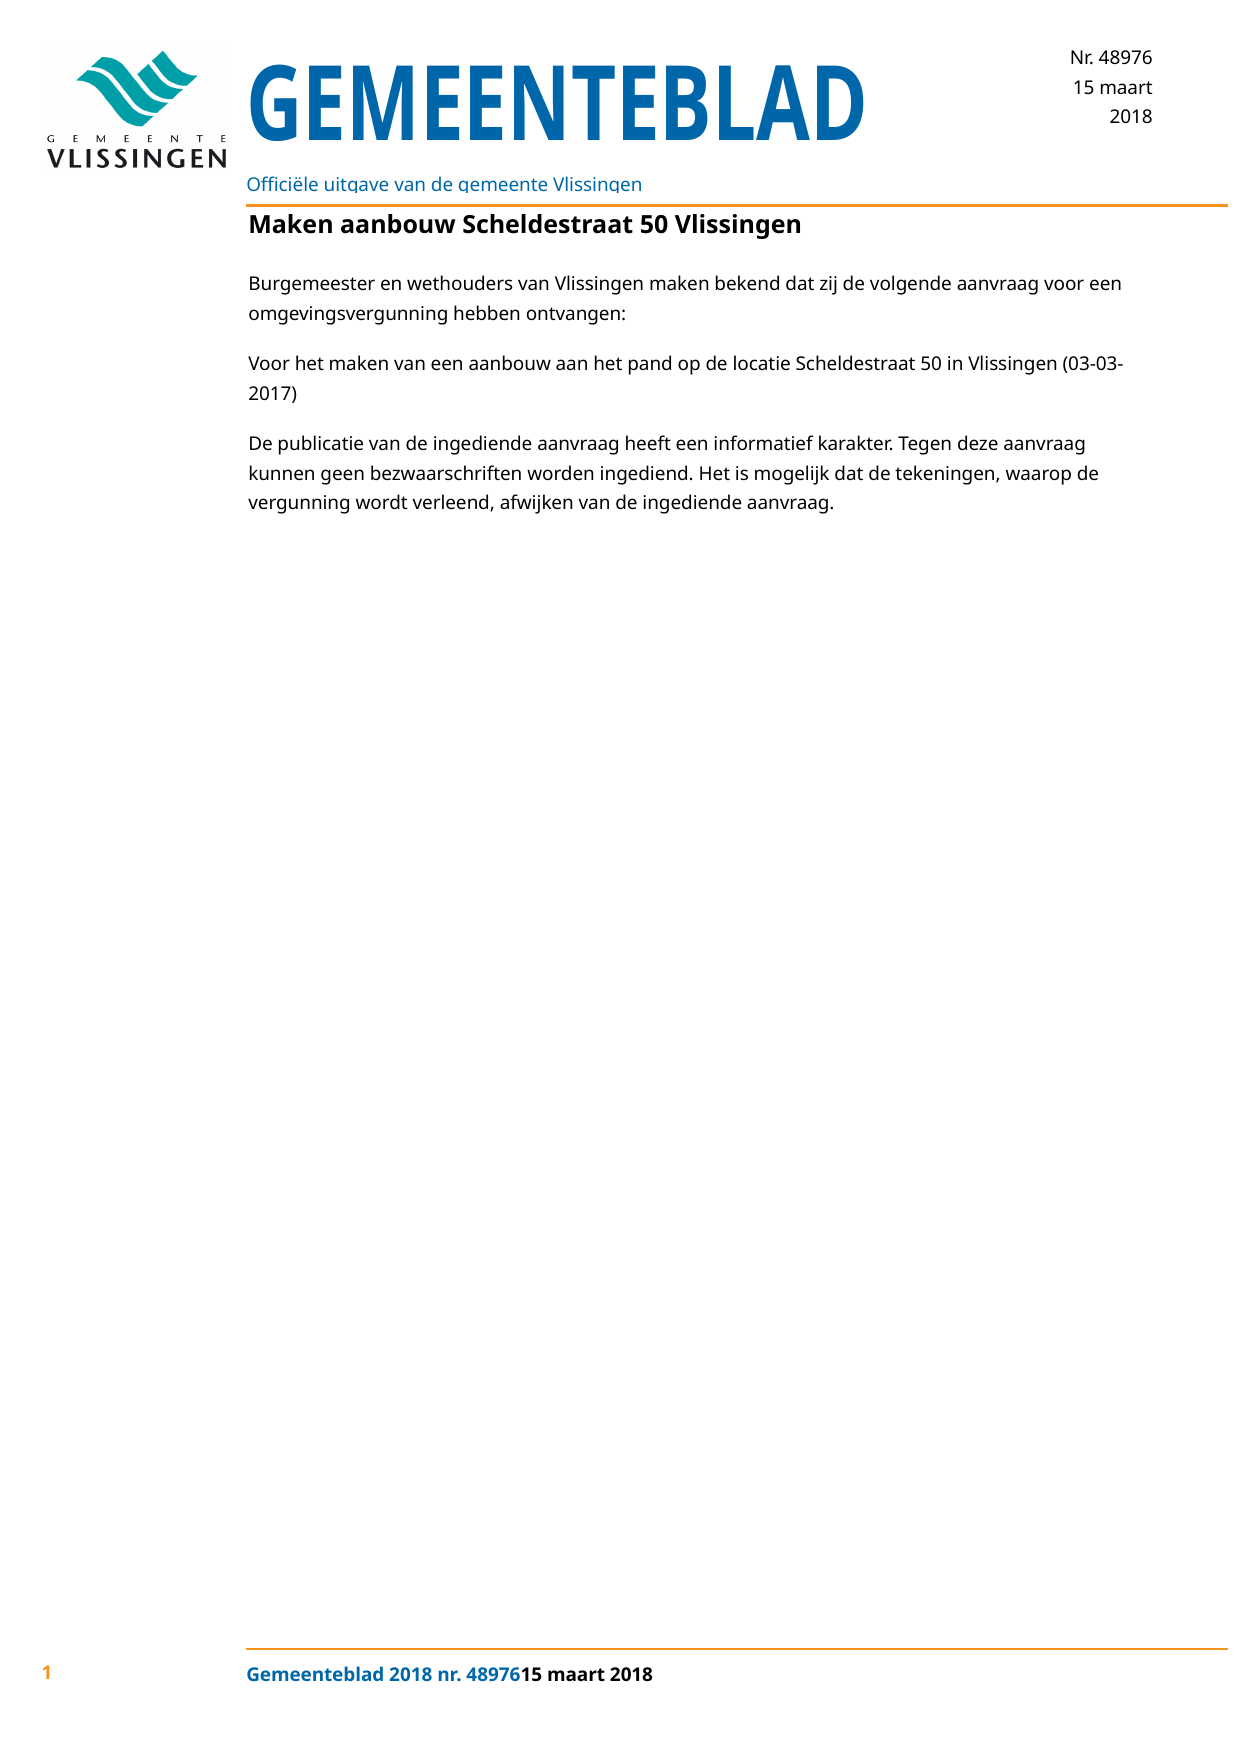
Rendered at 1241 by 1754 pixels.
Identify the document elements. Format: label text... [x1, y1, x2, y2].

text De publicatie van de ingediende aanvraag heeft een informatief karakter. Tegen deze aanvraag kunnen geen bezwaarschriften worden ingediend. Het is mogelijk dat de tekeningen, waarop de vergunning wordt verleend, afwijken van de ingediende aanvraag. [248, 430, 1152, 515]
picture [41, 47, 231, 172]
text Voor het maken van een aanbouw aan het pand op de locatie Scheldestraat 50 in Vlissingen (03-03-2017) [248, 350, 1152, 406]
text Burgemeester en wethouders van Vlissingen maken bekend dat zij de volgende aanvraag voor een omgevingsvergunning hebben ontvangen: [248, 270, 1152, 326]
text Maken aanbouw Scheldestraat 50 Vlissingen [248, 207, 1152, 241]
